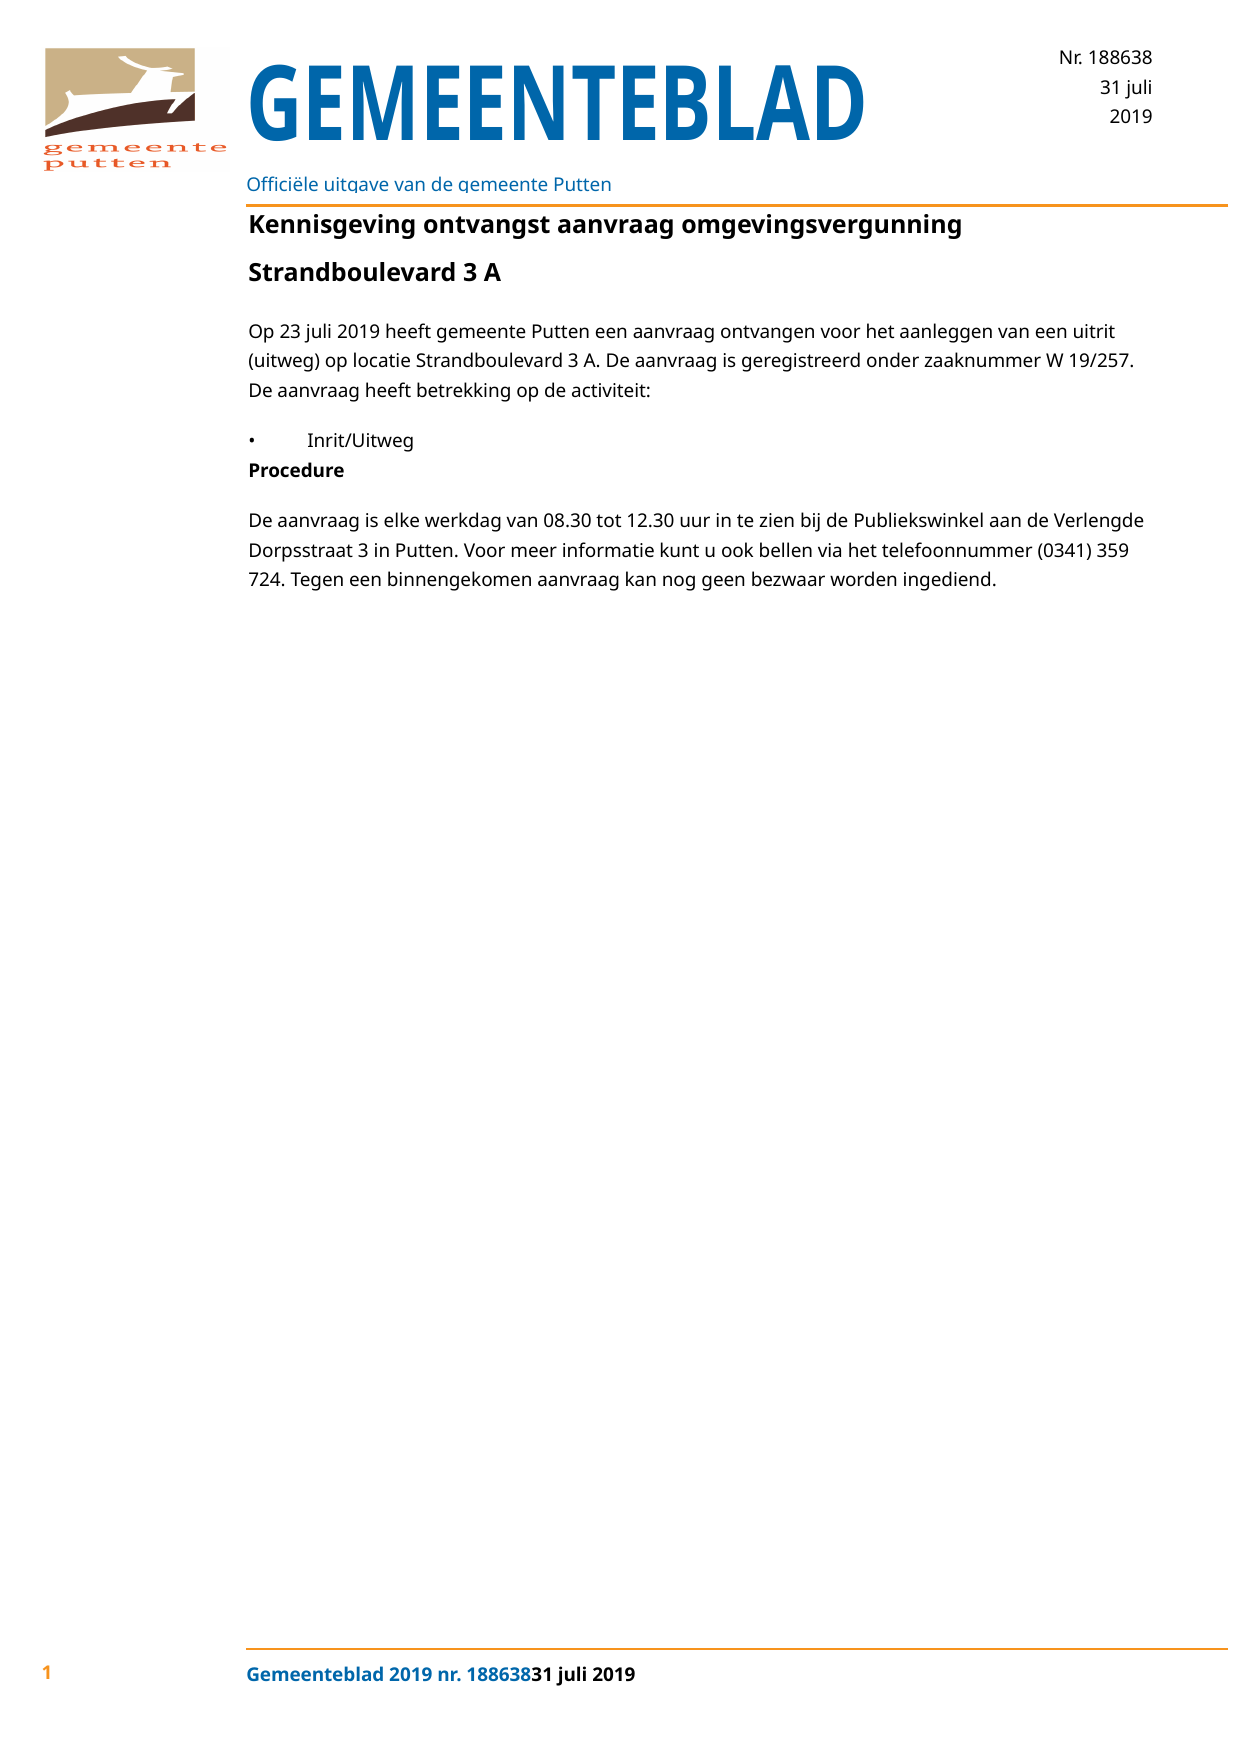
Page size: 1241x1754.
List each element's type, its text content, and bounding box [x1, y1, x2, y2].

text Kennisgeving ontvangst aanvraag omgevingsvergunning Strandboulevard 3 A [248, 207, 1152, 288]
text De aanvraag is elke werkdag van 08.30 tot 12.30 uur in te zien bij de Publiekswinkel aan de Verlengde Dorpsstraat 3 in Putten. Voor meer informatie kunt u ook bellen via het telefoonnummer (0341) 359 724. Tegen een binnengekomen aanvraag kan nog geen bezwaar worden ingediend. [248, 507, 1152, 592]
list Inrit/Uitweg [248, 427, 1152, 453]
text Procedure [248, 457, 1152, 483]
picture [41, 47, 231, 172]
text Op 23 juli 2019 heeft gemeente Putten een aanvraag ontvangen voor het aanleggen van een uitrit (uitweg) op locatie Strandboulevard 3 A. De aanvraag is geregistreerd onder zaaknummer W 19/257. De aanvraag heeft betrekking op de activiteit: [248, 318, 1152, 403]
